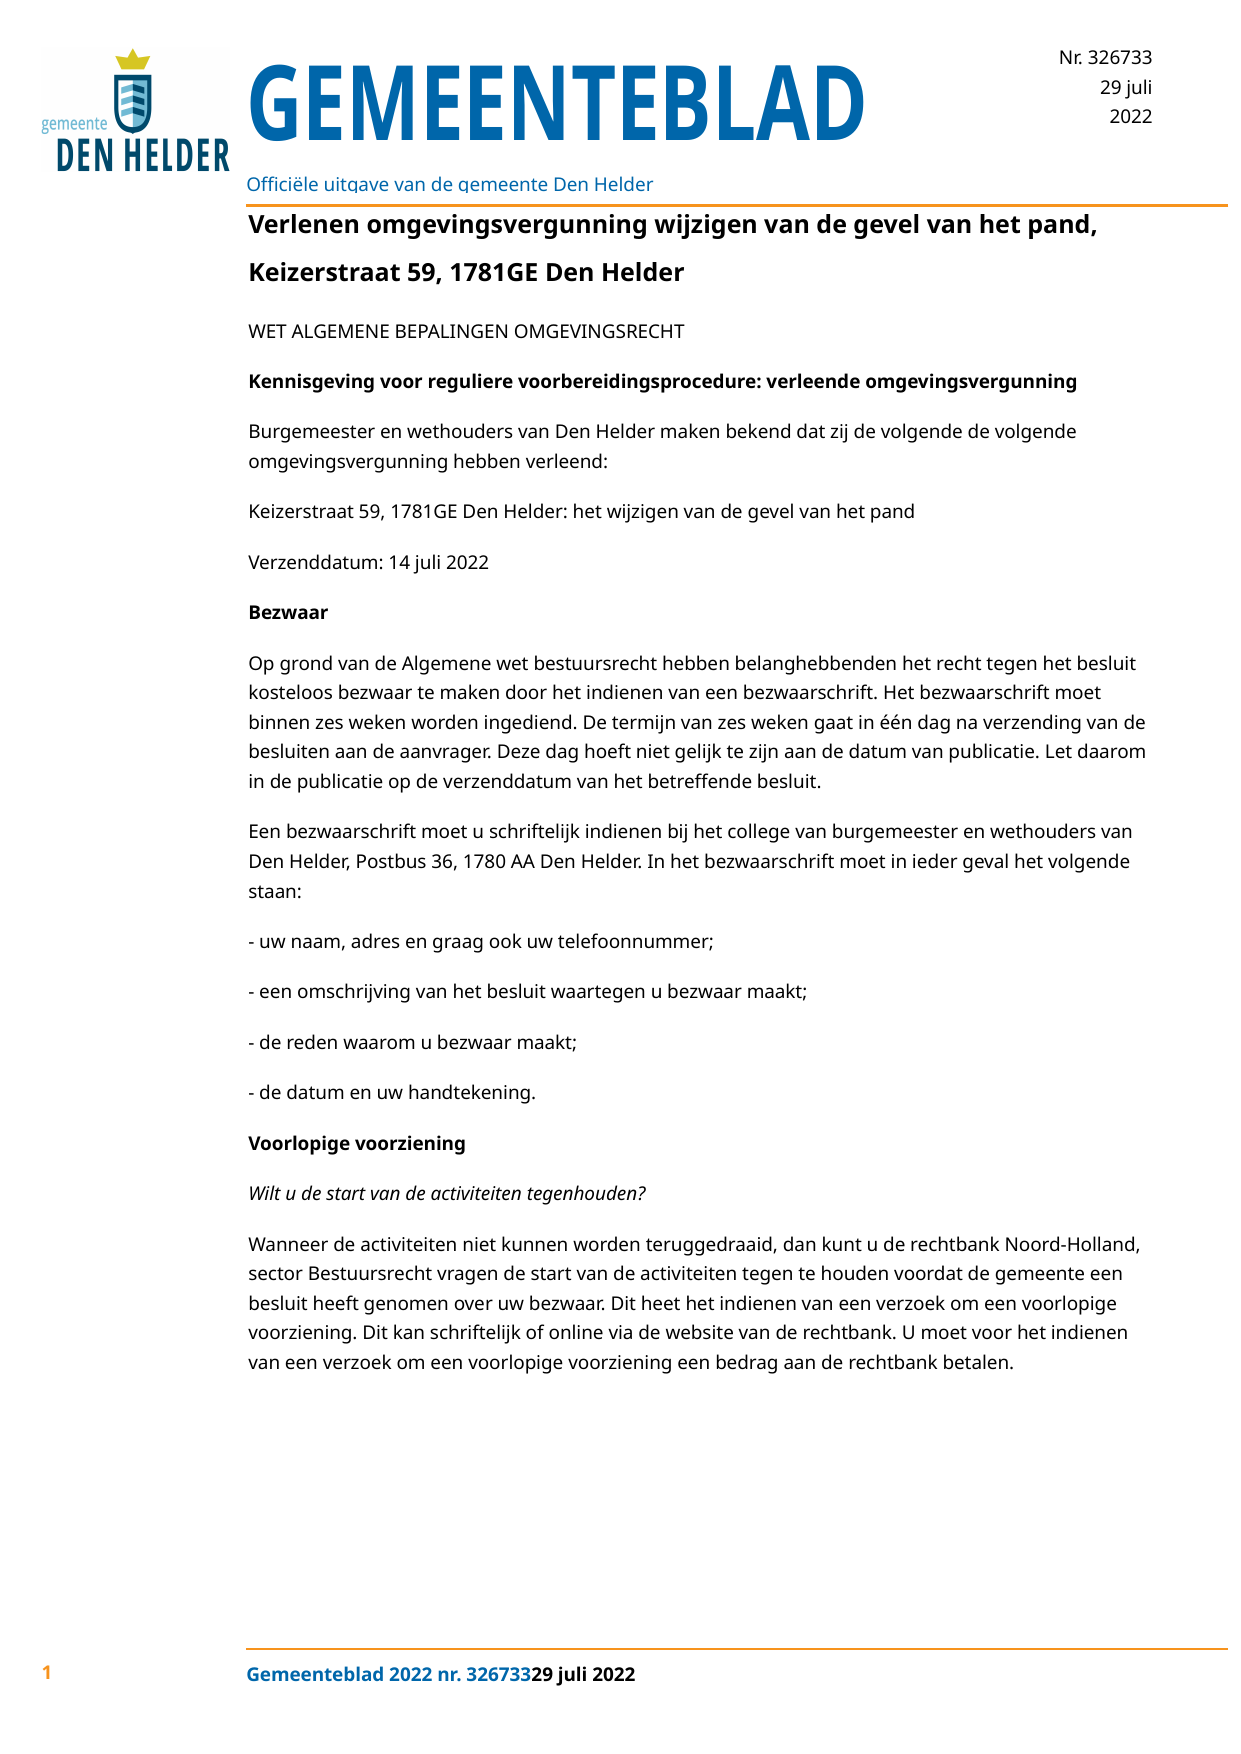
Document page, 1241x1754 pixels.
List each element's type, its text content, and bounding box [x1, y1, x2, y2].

text - een omschrijving van het besluit waartegen u bezwaar maakt; [248, 979, 1152, 1004]
picture [130, 157, 135, 172]
picture [100, 154, 106, 172]
picture [220, 160, 224, 172]
text Wanneer de activiteiten niet kunnen worden teruggedraaid, dan kunt u de rechtbank Noord-Holland, sector Bestuursrecht vragen de start van de activiteiten tegen te houden voordat de gemeente een besluit heeft genomen over uw bezwaar. Dit heet het indienen van een verzoek om een voorlopige voorziening. Dit kan schriftelijk of online via de website van de rechtbank. U moet voor het indienen van een verzoek om een voorlopige voorziening een bedrag aan de rechtbank betalen. [248, 1231, 1152, 1375]
picture [182, 144, 187, 165]
text Burgemeester en wethouders van Den Helder maken bekend dat zij de volgende de volgende omgevingsvergunning hebben verleend: [248, 419, 1152, 474]
text Verzenddatum: 14 juli 2022 [248, 549, 1152, 575]
text Wilt u de start van de activiteiten tegenhouden? [248, 1180, 1152, 1206]
text WET ALGEMENE BEPALINGEN OMGEVINGSRECHT [248, 318, 1152, 344]
text - de reden waarom u bezwaar maakt; [248, 1029, 1152, 1055]
picture [63, 144, 68, 165]
text - uw naam, adres en graag ook uw telefoonnummer; [248, 928, 1152, 954]
text Bezwaar [248, 599, 1152, 625]
text Kennisgeving voor reguliere voorbereidingsprocedure: verleende omgevingsvergunning [248, 368, 1152, 394]
text Op grond van de Algemene wet bestuursrecht hebben belanghebbenden het recht tegen het besluit kosteloos bezwaar te maken door het indienen van een bezwaarschrift. Het bezwaarschrift moet binnen zes weken worden ingediend. De termijn van zes weken gaat in één dag na verzending van de besluiten aan de aanvrager. Deze dag hoeft niet gelijk te zijn aan de datum van publicatie. Let daarom in de publicatie op de verzenddatum van het betreffende besluit. [248, 650, 1152, 794]
text - de datum en uw handtekening. [248, 1079, 1152, 1105]
text Een bezwaarschrift moet u schriftelijk indienen bij het college van burgemeester en wethouders van Den Helder, Postbus 36, 1780 AA Den Helder. In het bezwaarschrift moet in ieder geval het volgende staan: [248, 819, 1152, 904]
text Voorlopige voorziening [248, 1130, 1152, 1156]
text Verlenen omgevingsvergunning wijzigen van de gevel van het pand, Keizerstraat 59, 1781GE Den Helder [248, 207, 1152, 288]
text Keizerstraat 59, 1781GE Den Helder: het wijzigen van de gevel van het pand [248, 499, 1152, 524]
picture [41, 47, 231, 172]
